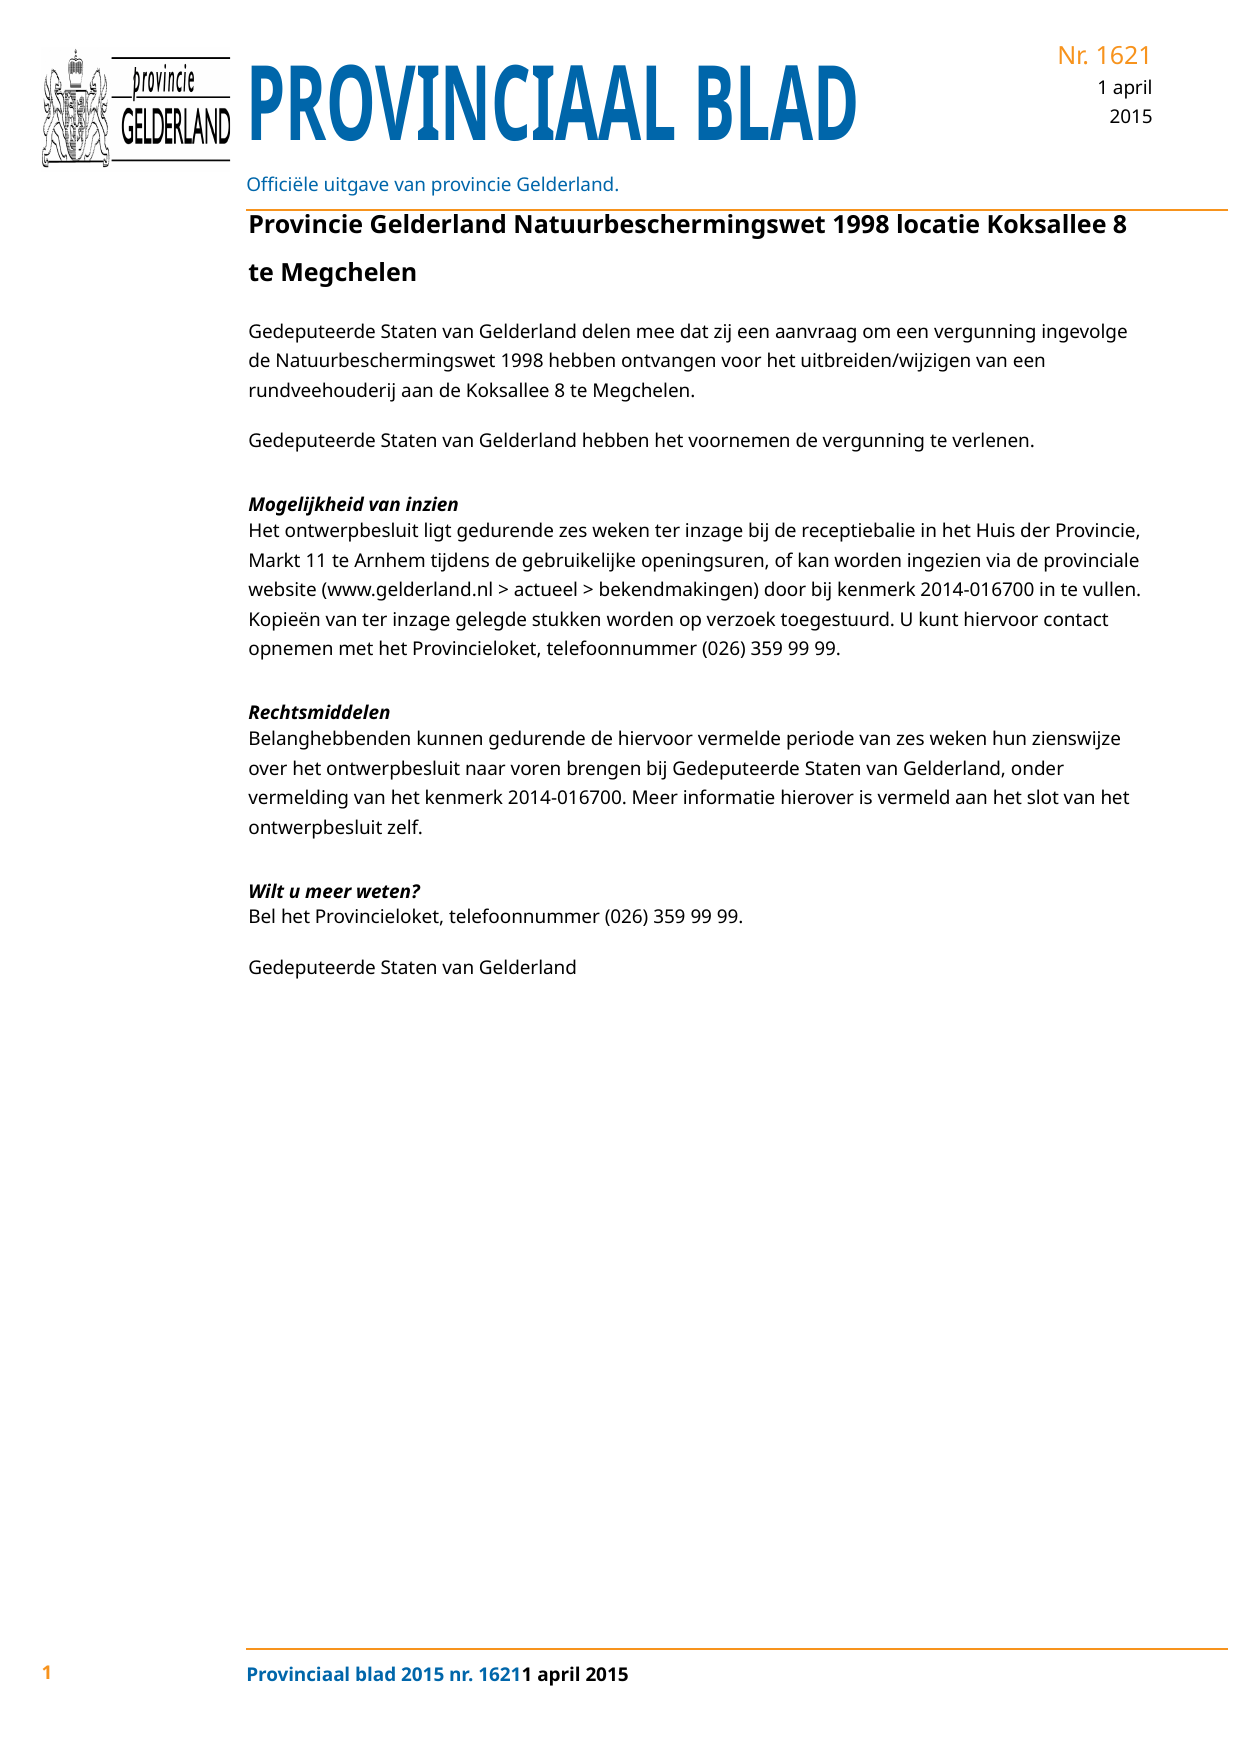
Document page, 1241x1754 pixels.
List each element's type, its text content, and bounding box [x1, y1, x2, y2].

text Wilt u meer weten? [248, 878, 1152, 904]
text Mogelijkheid van inzien [248, 491, 1152, 517]
text Gedeputeerde Staten van Gelderland hebben het voornemen de vergunning te verlenen. [248, 427, 1152, 453]
text Rechtsmiddelen [248, 699, 1152, 725]
text Het ontwerpbesluit ligt gedurende zes weken ter inzage bij de receptiebalie in het Huis der Provincie, Markt 11 te Arnhem tijdens de gebruikelijke openingsuren, of kan worden ingezien via de provinciale website (www.gelderland.nl > actueel > bekendmakingen) door bij kenmerk 2014-016700 in te vullen. Kopieën van ter inzage gelegde stukken worden op verzoek toegestuurd. U kunt hiervoor contact opnemen met het Provincieloket, telefoonnummer (026) 359 99 99. [248, 517, 1152, 661]
text Gedeputeerde Staten van Gelderland [248, 954, 1152, 980]
text Gedeputeerde Staten van Gelderland delen mee dat zij een aanvraag om een vergunning ingevolge de Natuurbeschermingswet 1998 hebben ontvangen voor het uitbreiden/wijzigen van een rundveehouderij aan de Koksallee 8 te Megchelen. [248, 318, 1152, 403]
text Belanghebbenden kunnen gedurende de hiervoor vermelde periode van zes weken hun zienswijze over het ontwerpbesluit naar voren brengen bij Gedeputeerde Staten van Gelderland, onder vermelding van het kenmerk 2014-016700. Meer informatie hierover is vermeld aan het slot van het ontwerpbesluit zelf. [248, 725, 1152, 840]
text Bel het Provincieloket, telefoonnummer (026) 359 99 99. [248, 904, 1152, 929]
picture [41, 47, 231, 172]
text Provincie Gelderland Natuurbeschermingswet 1998 locatie Koksallee 8 te Megchelen [248, 211, 1152, 288]
